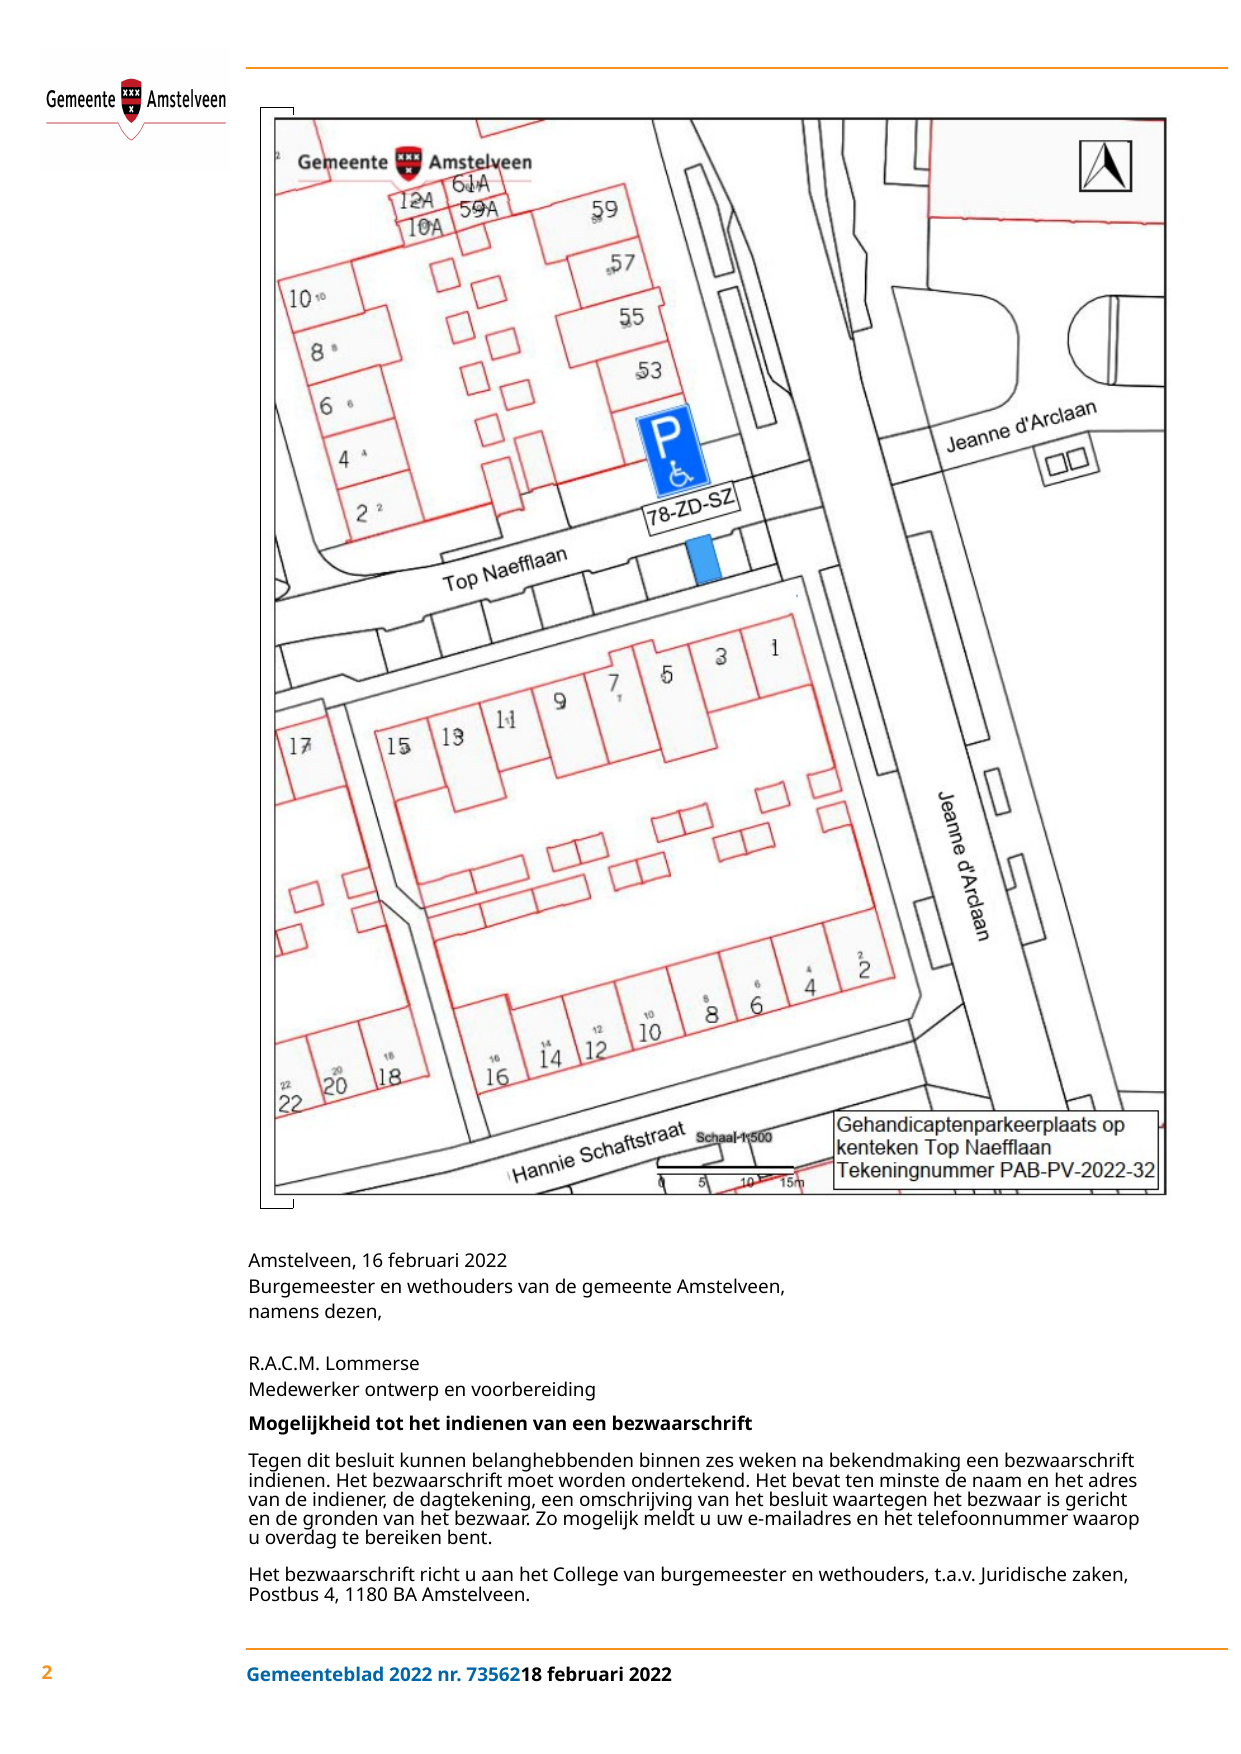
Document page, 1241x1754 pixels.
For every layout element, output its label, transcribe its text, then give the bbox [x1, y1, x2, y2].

text Mogelijkheid tot het indienen van een bezwaarschrift [248, 1415, 1152, 1434]
text Amstelveen, 16 februari 2022 [248, 1247, 1152, 1273]
picture [268, 115, 1173, 1199]
text R.A.C.M. Lommerse [248, 1350, 1152, 1376]
text Tegen dit besluit kunnen belanghebbenden binnen zes weken na bekendmaking een bezwaarschrift indienen. Het bezwaarschrift moet worden ondertekend. Het bevat ten minste de naam en het adres van de indiener, de dagtekening, een omschrijving van het besluit waartegen het bezwaar is gericht en de gronden van het bezwaar. Zo mogelijk meldt u uw e-mailadres en het telefoonnummer waarop u overdag te bereiken bent. [248, 1452, 1152, 1549]
text namens dezen, [248, 1299, 1152, 1324]
picture [41, 47, 231, 172]
text Het bezwaarschrift richt u aan het College van burgemeester en wethouders, t.a.v. Juridische zaken, Postbus 4, 1180 BA Amstelveen. [248, 1566, 1152, 1605]
text Medewerker ontwerp en voorbereiding [248, 1376, 1152, 1402]
text Burgemeester en wethouders van de gemeente Amstelveen, [248, 1273, 1152, 1299]
